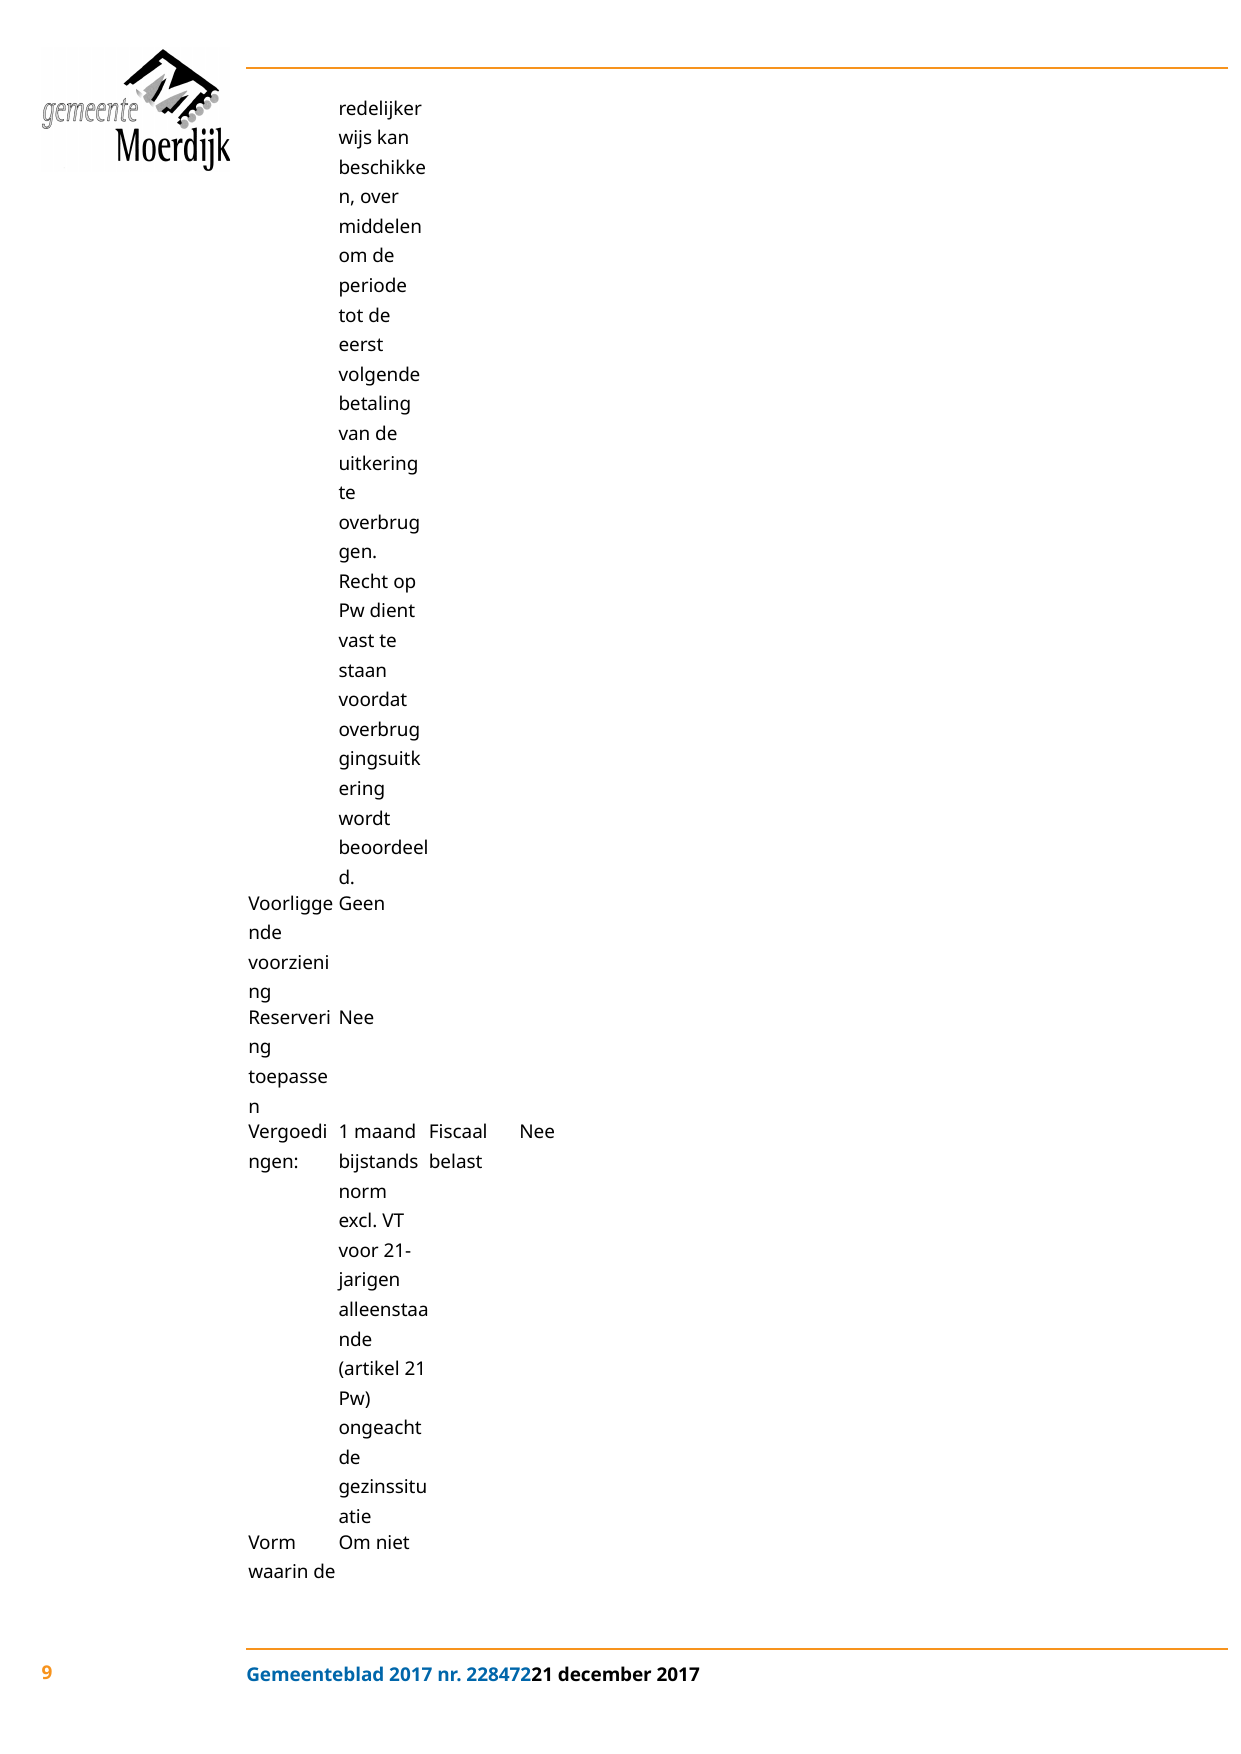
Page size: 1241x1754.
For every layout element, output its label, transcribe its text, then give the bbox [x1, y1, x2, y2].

table_cell Voorliggende voorziening [248, 890, 338, 1004]
table_cell Om niet [338, 1529, 429, 1584]
picture [41, 47, 231, 172]
table_cell Nee [519, 1119, 609, 1529]
table_cell 1 maand bijstandsnorm excl. VT voor 21-jarigen alleenstaande (artikel 21 Pw) ongeacht de gezinssituatie [338, 1119, 429, 1529]
table_cell Nee [338, 1004, 429, 1119]
table_cell Geen [338, 890, 429, 1004]
table_cell Fiscaal belast [429, 1119, 519, 1529]
table_cell Vergoedingen: [248, 1119, 338, 1529]
table_cell Reservering toepassen [248, 1004, 338, 1119]
table_cell Vorm waarin de [248, 1529, 338, 1584]
table_cell [248, 95, 338, 890]
table_cell redelijkerwijs kan beschikken, over middelen om de periode tot de eerst volgende betaling van de uitkering te overbruggen. Recht op Pw dient vast te staan voordat overbruggingsuitkering wordt beoordeeld. [338, 95, 429, 890]
